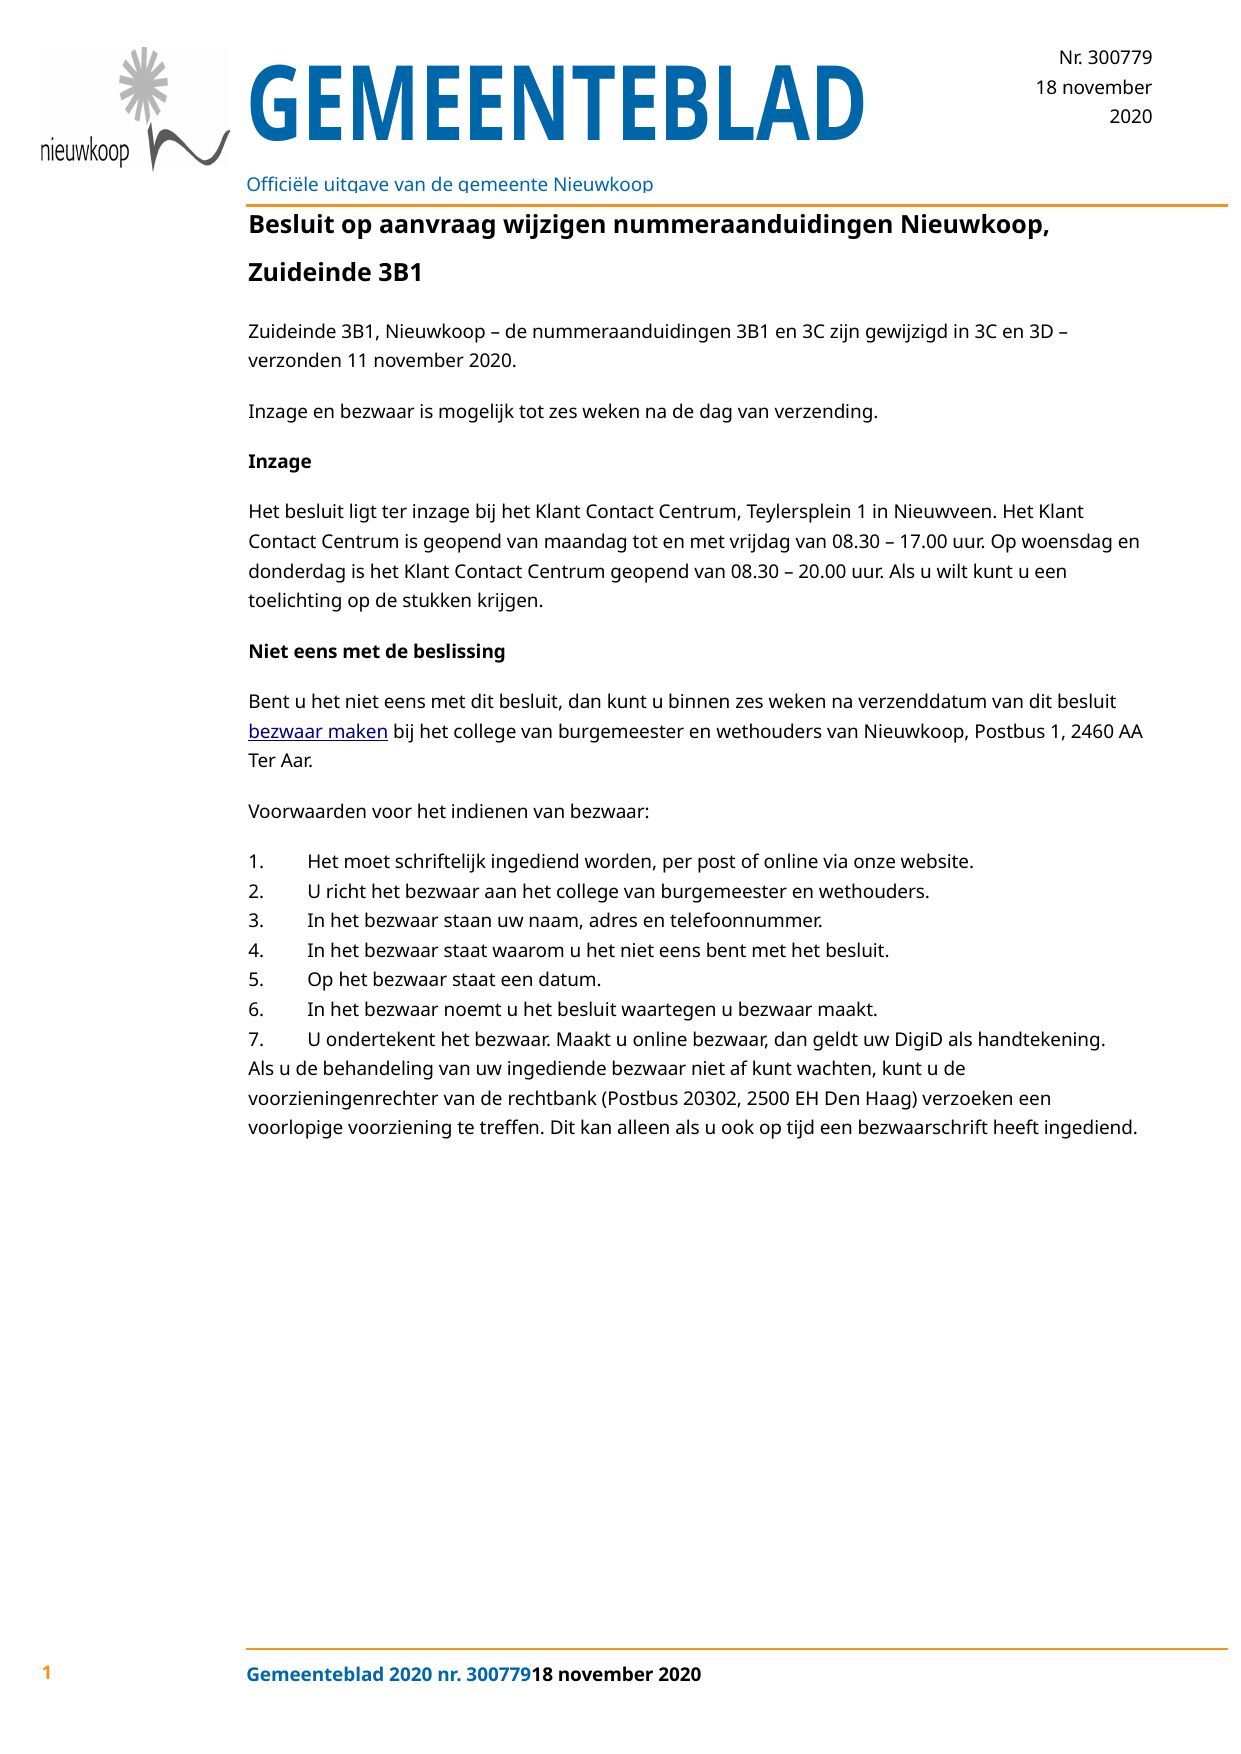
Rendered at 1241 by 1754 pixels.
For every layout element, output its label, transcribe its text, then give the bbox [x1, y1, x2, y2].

list In het bezwaar staan uw naam, adres en telefoonnummer. [248, 907, 1152, 933]
list U ondertekent het bezwaar. Maakt u online bezwaar, dan geldt uw DigiD als handtekening. [248, 1026, 1152, 1052]
text Bent u het niet eens met dit besluit, dan kunt u binnen zes weken na verzenddatum van dit besluit bezwaar maken bij het college van burgemeester en wethouders van Nieuwkoop, Postbus 1, 2460 AA Ter Aar. [248, 688, 1152, 773]
text Zuideinde 3B1, Nieuwkoop – de nummeraanduidingen 3B1 en 3C zijn gewijzigd in 3C en 3D – verzonden 11 november 2020. [248, 318, 1152, 373]
text Voorwaarden voor het indienen van bezwaar: [248, 798, 1152, 824]
text Inzage [248, 448, 1152, 474]
list In het bezwaar staat waarom u het niet eens bent met het besluit. [248, 937, 1152, 963]
picture [41, 47, 231, 172]
text Het besluit ligt ter inzage bij het Klant Contact Centrum, Teylersplein 1 in Nieuwveen. Het Klant Contact Centrum is geopend van maandag tot en met vrijdag van 08.30 – 17.00 uur. Op woensdag en donderdag is het Klant Contact Centrum geopend van 08.30 – 20.00 uur. Als u wilt kunt u een toelichting op de stukken krijgen. [248, 499, 1152, 613]
list In het bezwaar noemt u het besluit waartegen u bezwaar maakt. [248, 996, 1152, 1022]
text Besluit op aanvraag wijzigen nummeraanduidingen Nieuwkoop, Zuideinde 3B1 [248, 207, 1152, 288]
list U richt het bezwaar aan het college van burgemeester en wethouders. [248, 878, 1152, 904]
list Het moet schriftelijk ingediend worden, per post of online via onze website. [248, 848, 1152, 874]
text Inzage en bezwaar is mogelijk tot zes weken na de dag van verzending. [248, 398, 1152, 424]
text Niet eens met de beslissing [248, 638, 1152, 664]
list Op het bezwaar staat een datum. [248, 967, 1152, 992]
text Als u de behandeling van uw ingediende bezwaar niet af kunt wachten, kunt u de voorzieningenrechter van de rechtbank (Postbus 20302, 2500 EH Den Haag) verzoeken een voorlopige voorziening te treffen. Dit kan alleen als u ook op tijd een bezwaarschrift heeft ingediend. [248, 1055, 1152, 1140]
